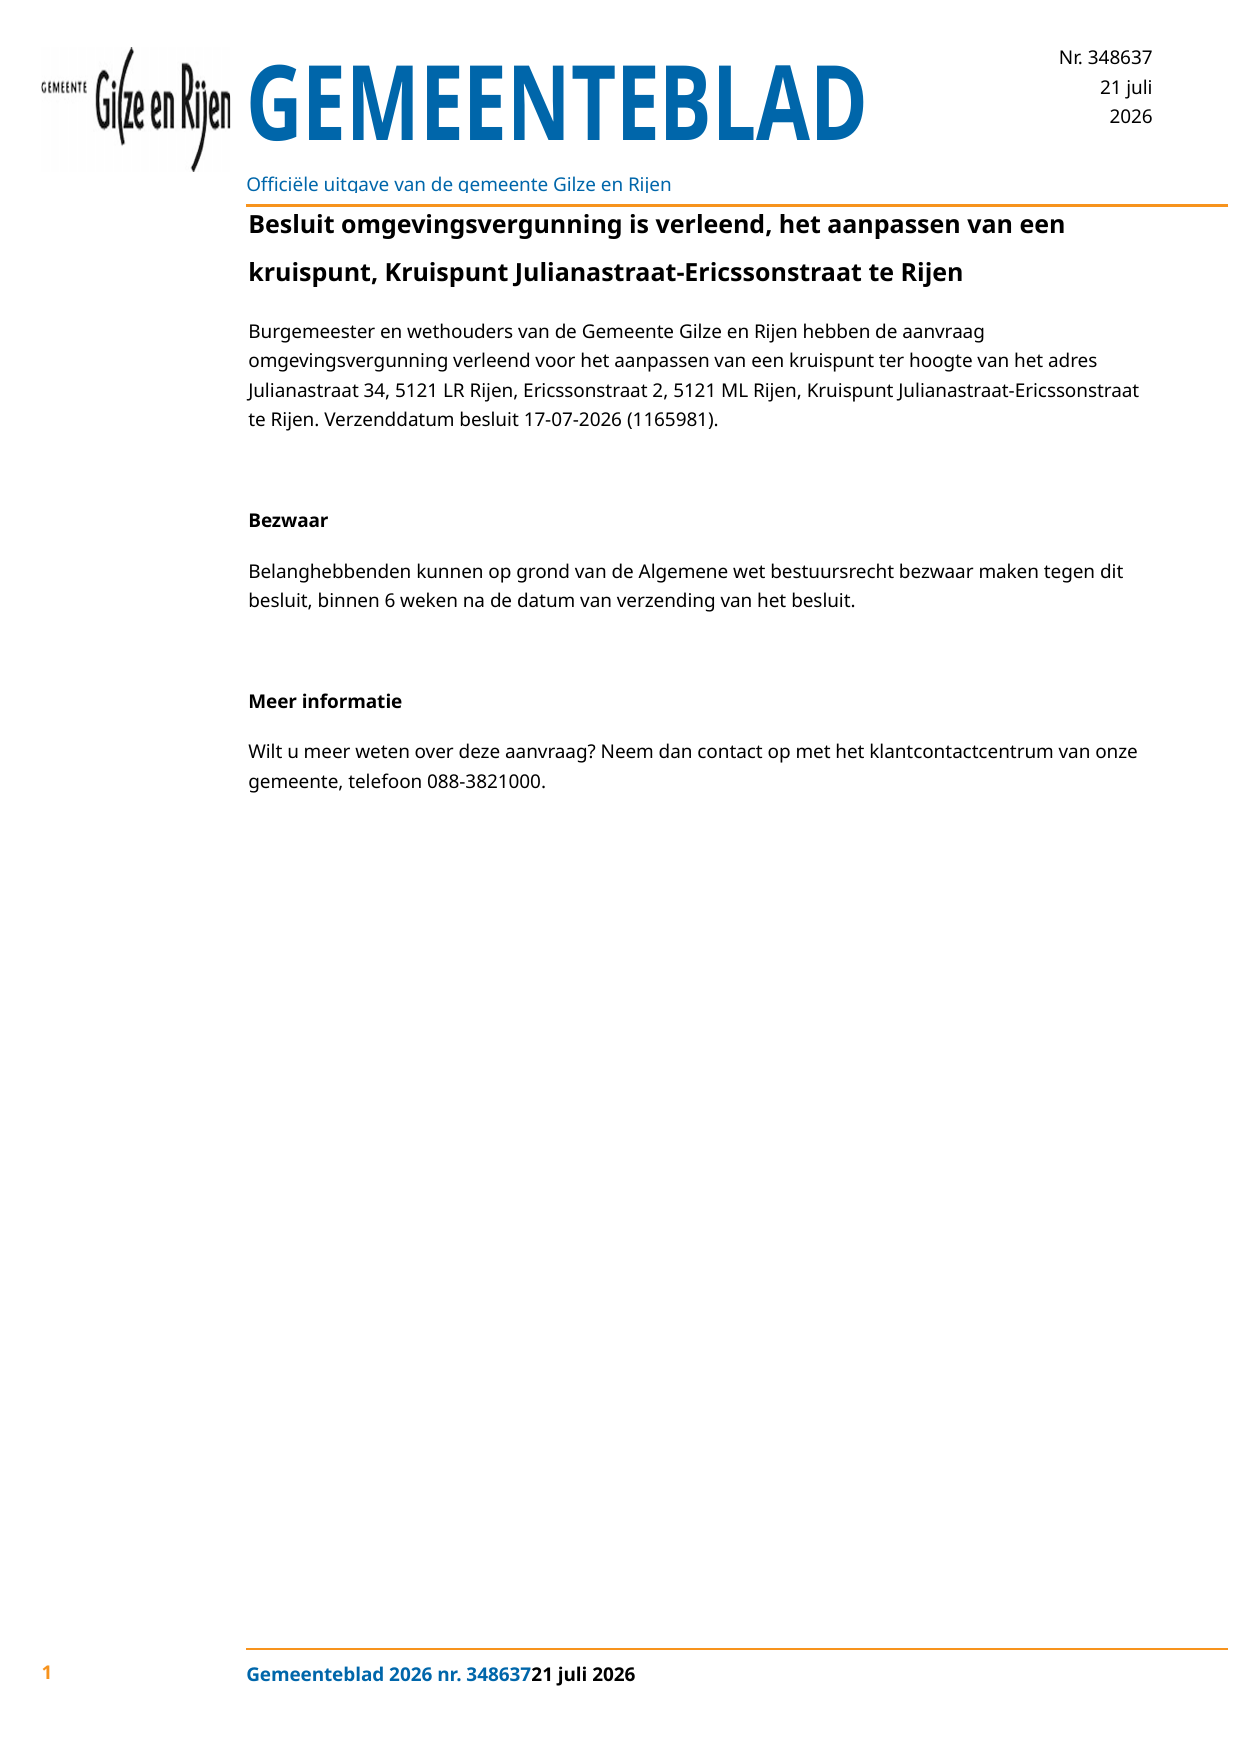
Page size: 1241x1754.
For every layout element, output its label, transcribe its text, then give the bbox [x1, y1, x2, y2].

text Bezwaar [248, 507, 1152, 533]
picture [41, 47, 231, 172]
text Besluit omgevingsvergunning is verleend, het aanpassen van een kruispunt, Kruispunt Julianastraat-Ericssonstraat te Rijen [248, 207, 1152, 288]
text Wilt u meer weten over deze aanvraag? Neem dan contact op met het klantcontactcentrum van onze gemeente, telefoon 088-3821000. [248, 739, 1152, 794]
text Burgemeester en wethouders van de Gemeente Gilze en Rijen hebben de aanvraag omgevingsvergunning verleend voor het aanpassen van een kruispunt ter hoogte van het adres Julianastraat 34, 5121 LR Rijen, Ericssonstraat 2, 5121 ML Rijen, Kruispunt Julianastraat-Ericssonstraat te Rijen. Verzenddatum besluit 17-07-2026 (1165981). [248, 318, 1152, 432]
text Meer informatie [248, 688, 1152, 714]
text Belanghebbenden kunnen op grond van de Algemene wet bestuursrecht bezwaar maken tegen dit besluit, binnen 6 weken na de datum van verzending van het besluit. [248, 558, 1152, 613]
